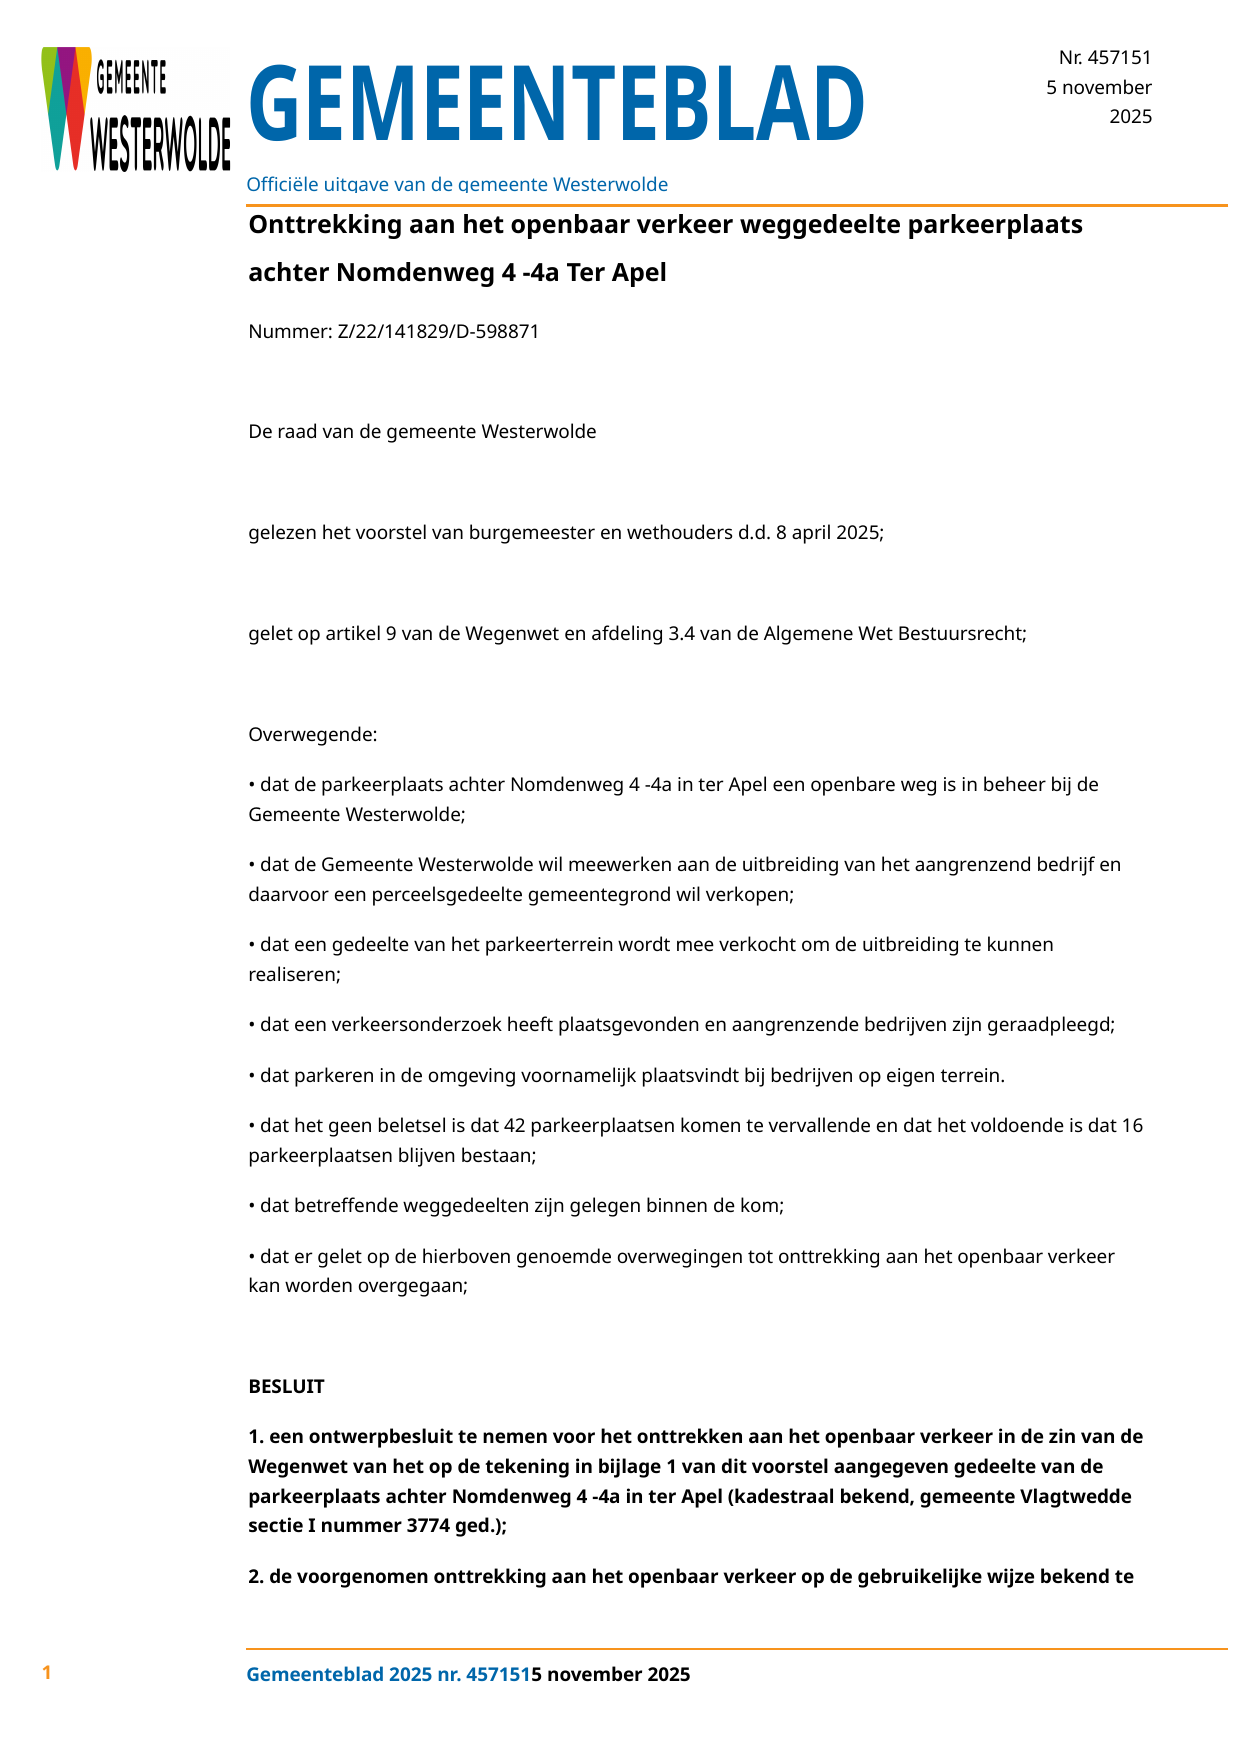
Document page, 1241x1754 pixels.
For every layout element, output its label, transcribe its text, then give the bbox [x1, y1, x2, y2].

text • dat een verkeersonderzoek heeft plaatsgevonden en aangrenzende bedrijven zijn geraadpleegd; [248, 1012, 1152, 1037]
text 2. de voorgenomen onttrekking aan het openbaar verkeer op de gebruikelijke wijze bekend te [248, 1563, 1152, 1589]
text Overwegende: [248, 721, 1152, 747]
text • dat er gelet op de hierboven genoemde overwegingen tot onttrekking aan het openbaar verkeer kan worden overgegaan; [248, 1243, 1152, 1298]
text gelet op artikel 9 van de Wegenwet en afdeling 3.4 van de Algemene Wet Bestuursrecht; [248, 620, 1152, 646]
text • dat parkeren in de omgeving voornamelijk plaatsvindt bij bedrijven op eigen terrein. [248, 1062, 1152, 1088]
text 1. een ontwerpbesluit te nemen voor het onttrekken aan het openbaar verkeer in de zin van de Wegenwet van het op de tekening in bijlage 1 van dit voorstel aangegeven gedeelte van de parkeerplaats achter Nomdenweg 4 -4a in ter Apel (kadestraal bekend, gemeente Vlagtwedde sectie I nummer 3774 ged.); [248, 1424, 1152, 1538]
text • dat betreffende weggedeelten zijn gelegen binnen de kom; [248, 1192, 1152, 1218]
text • dat de Gemeente Westerwolde wil meewerken aan de uitbreiding van het aangrenzend bedrijf en daarvoor een perceelsgedeelte gemeentegrond wil verkopen; [248, 852, 1152, 907]
text BESLUIT [248, 1373, 1152, 1399]
text • dat het geen beletsel is dat 42 parkeerplaatsen komen te vervallende en dat het voldoende is dat 16 parkeerplaatsen blijven bestaan; [248, 1112, 1152, 1168]
text • dat een gedeelte van het parkeerterrein wordt mee verkocht om de uitbreiding te kunnen realiseren; [248, 932, 1152, 987]
text De raad van de gemeente Westerwolde [248, 419, 1152, 444]
picture [41, 47, 231, 172]
text Nummer: Z/22/141829/D-598871 [248, 318, 1152, 344]
text gelezen het voorstel van burgemeester en wethouders d.d. 8 april 2025; [248, 519, 1152, 545]
text • dat de parkeerplaats achter Nomdenweg 4 -4a in ter Apel een openbare weg is in beheer bij de Gemeente Westerwolde; [248, 772, 1152, 827]
text Onttrekking aan het openbaar verkeer weggedeelte parkeerplaats achter Nomdenweg 4 -4a Ter Apel [248, 207, 1152, 288]
